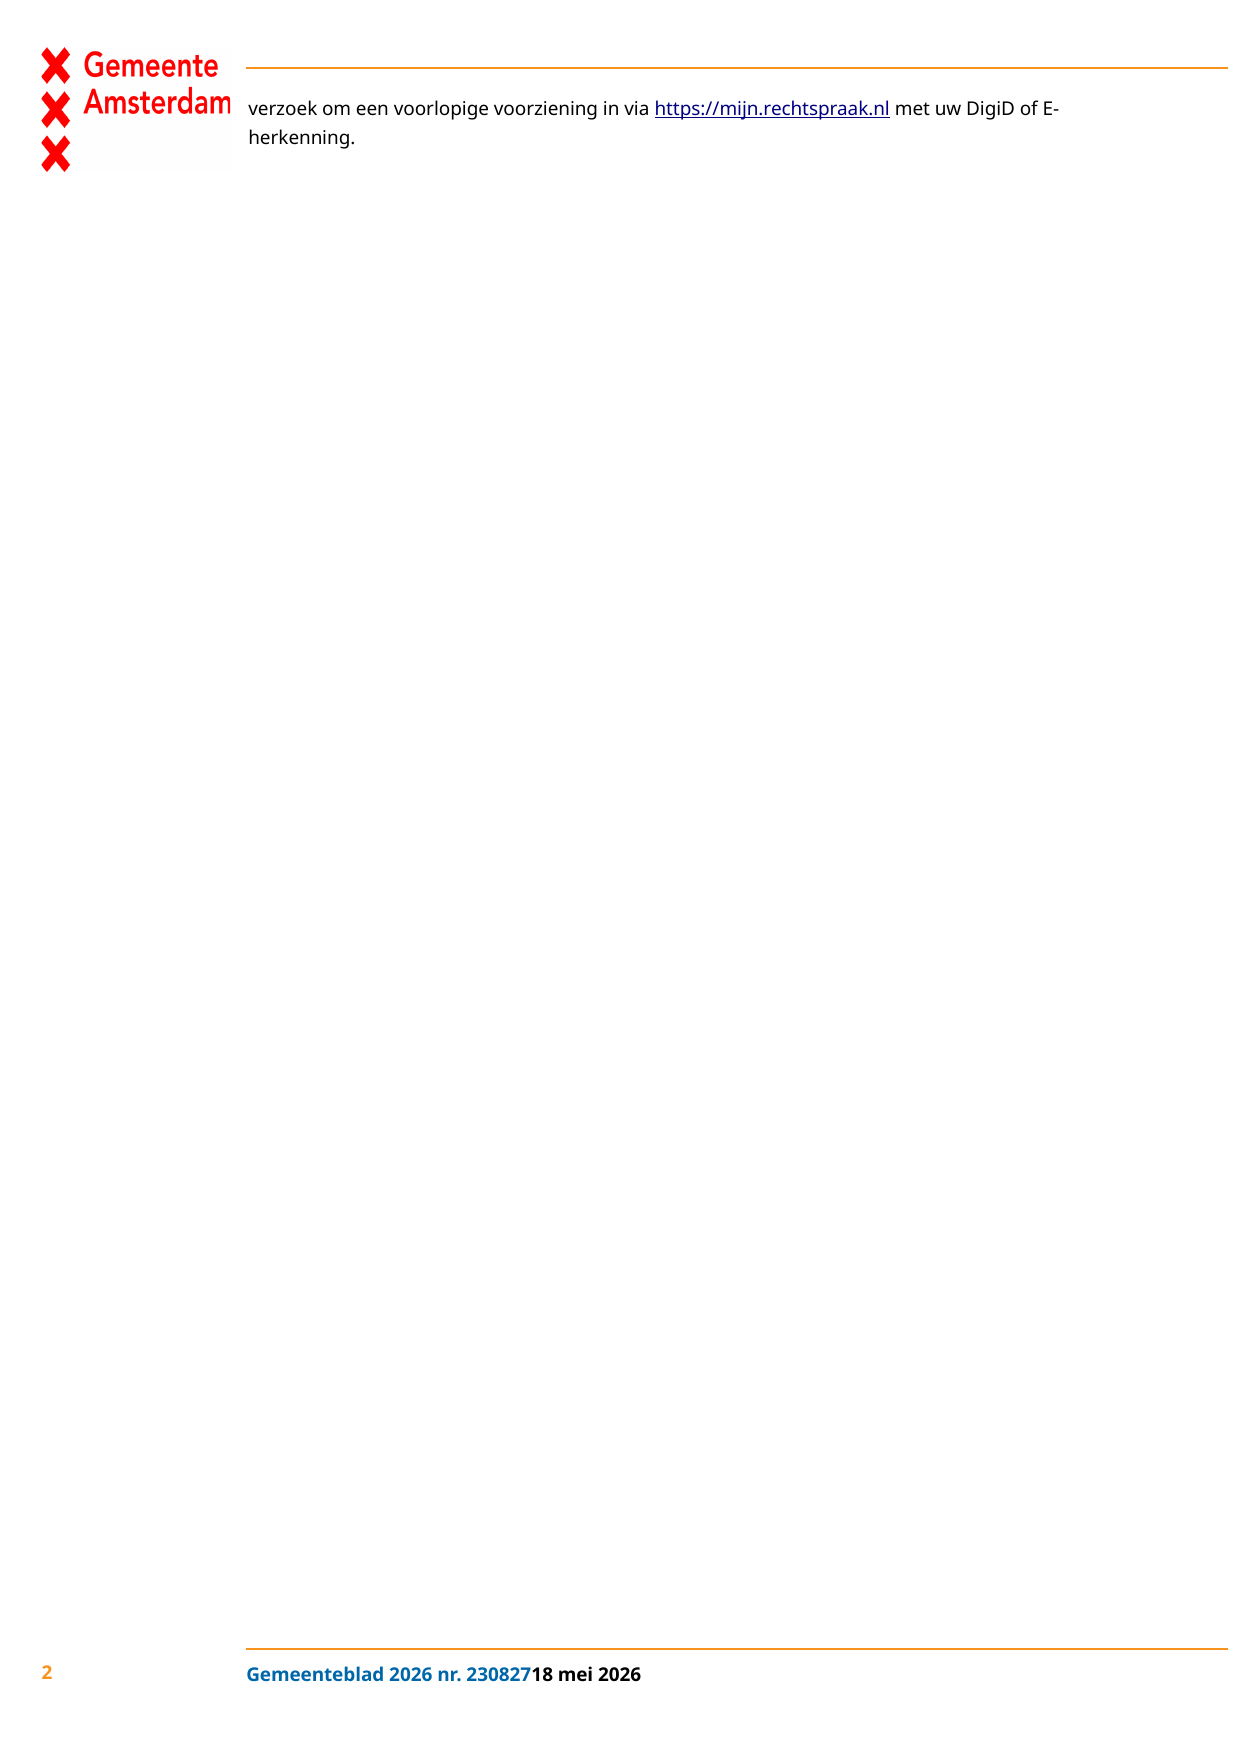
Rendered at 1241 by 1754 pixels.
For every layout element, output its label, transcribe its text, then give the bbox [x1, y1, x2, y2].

text verzoek om een voorlopige voorziening in via https://mijn.rechtspraak.nl met uw DigiD of E-herkenning. [248, 95, 1152, 150]
picture [41, 47, 231, 172]
